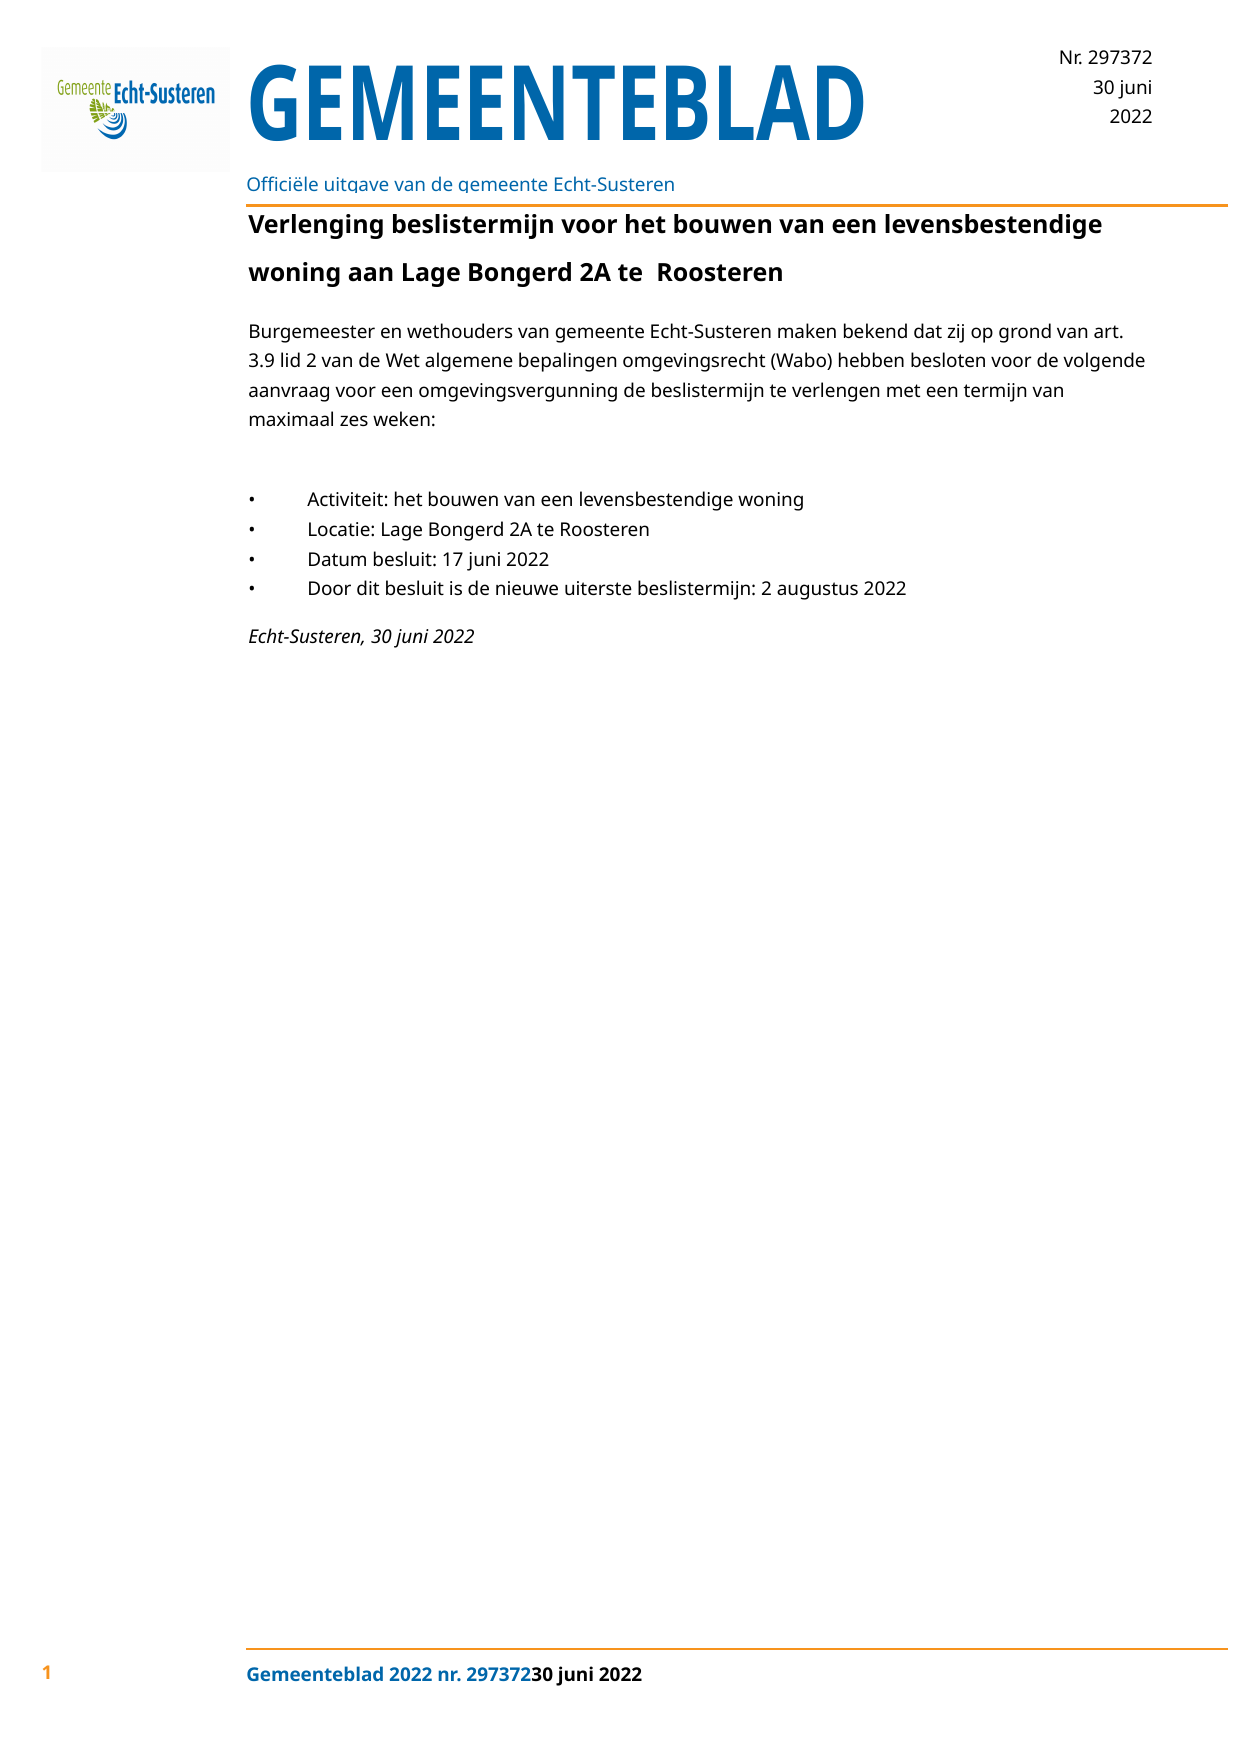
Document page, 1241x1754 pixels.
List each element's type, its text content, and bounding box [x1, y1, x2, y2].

list Locatie: Lage Bongerd 2A te Roosteren [248, 516, 1152, 542]
list Datum besluit: 17 juni 2022 [248, 546, 1152, 572]
list Activiteit: het bouwen van een levensbestendige woning [248, 487, 1152, 512]
picture [41, 47, 231, 172]
text Echt-Susteren, 30 juni 2022 [248, 623, 1152, 649]
text Verlenging beslistermijn voor het bouwen van een levensbestendige woning aan Lage Bongerd 2A te Roosteren [248, 207, 1152, 288]
text Burgemeester en wethouders van gemeente Echt-Susteren maken bekend dat zij op grond van art. 3.9 lid 2 van de Wet algemene bepalingen omgevingsrecht (Wabo) hebben besloten voor de volgende aanvraag voor een omgevingsvergunning de beslistermijn te verlengen met een termijn van maximaal zes weken: [248, 318, 1152, 432]
list Door dit besluit is de nieuwe uiterste beslistermijn: 2 augustus 2022 [248, 575, 1152, 601]
